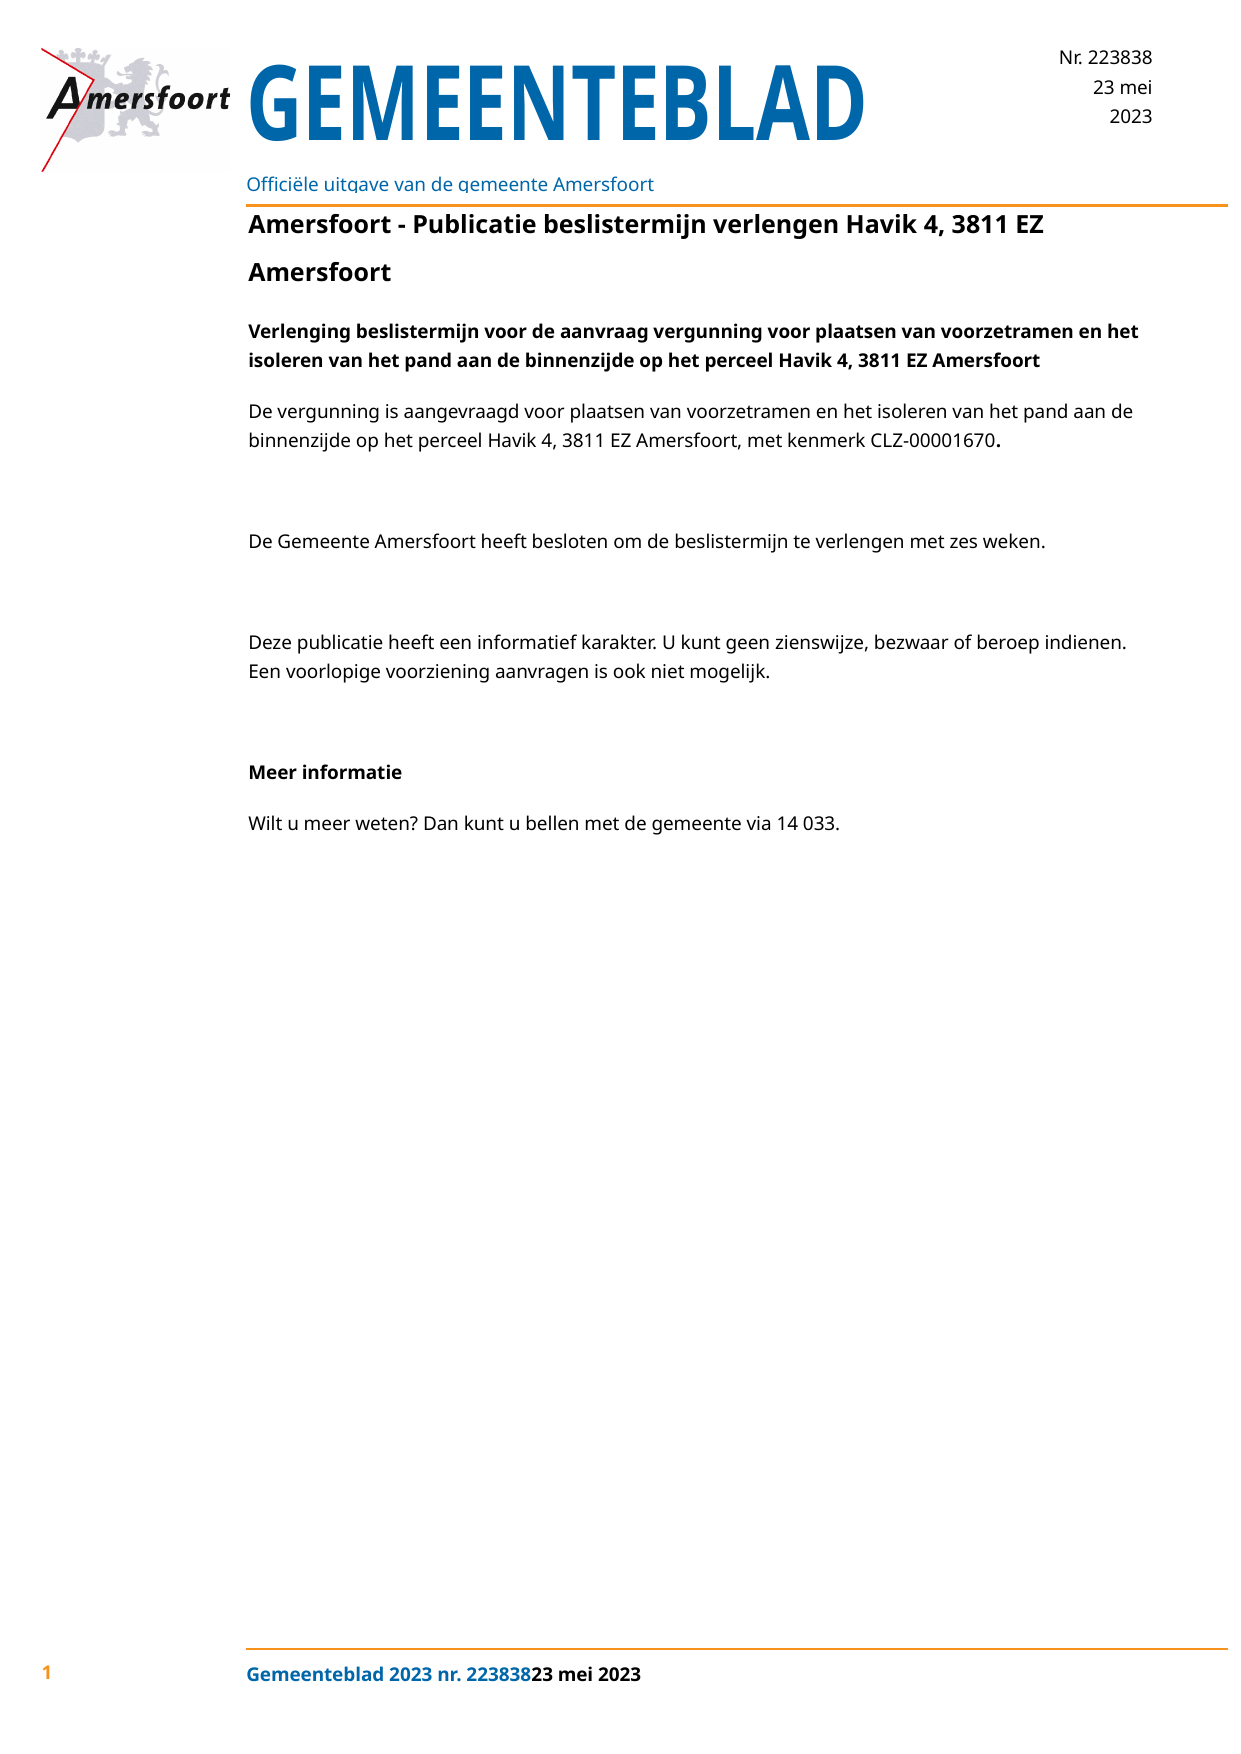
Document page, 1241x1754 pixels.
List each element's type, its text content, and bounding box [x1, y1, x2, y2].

text Wilt u meer weten? Dan kunt u bellen met de gemeente via 14 033. [248, 810, 1152, 836]
text Meer informatie [248, 759, 1152, 785]
text De vergunning is aangevraagd voor plaatsen van voorzetramen en het isoleren van het pand aan de binnenzijde op het perceel Havik 4, 3811 EZ Amersfoort, met kenmerk CLZ-00001670. [248, 398, 1152, 453]
picture [41, 47, 231, 172]
text Amersfoort - Publicatie beslistermijn verlengen Havik 4, 3811 EZ Amersfoort [248, 207, 1152, 288]
text De Gemeente Amersfoort heeft besloten om de beslistermijn te verlengen met zes weken. [248, 528, 1152, 554]
text Verlenging beslistermijn voor de aanvraag vergunning voor plaatsen van voorzetramen en het isoleren van het pand aan de binnenzijde op het perceel Havik 4, 3811 EZ Amersfoort [248, 318, 1152, 373]
text Deze publicatie heeft een informatief karakter. U kunt geen zienswijze, bezwaar of beroep indienen. Een voorlopige voorziening aanvragen is ook niet mogelijk. [248, 629, 1152, 684]
